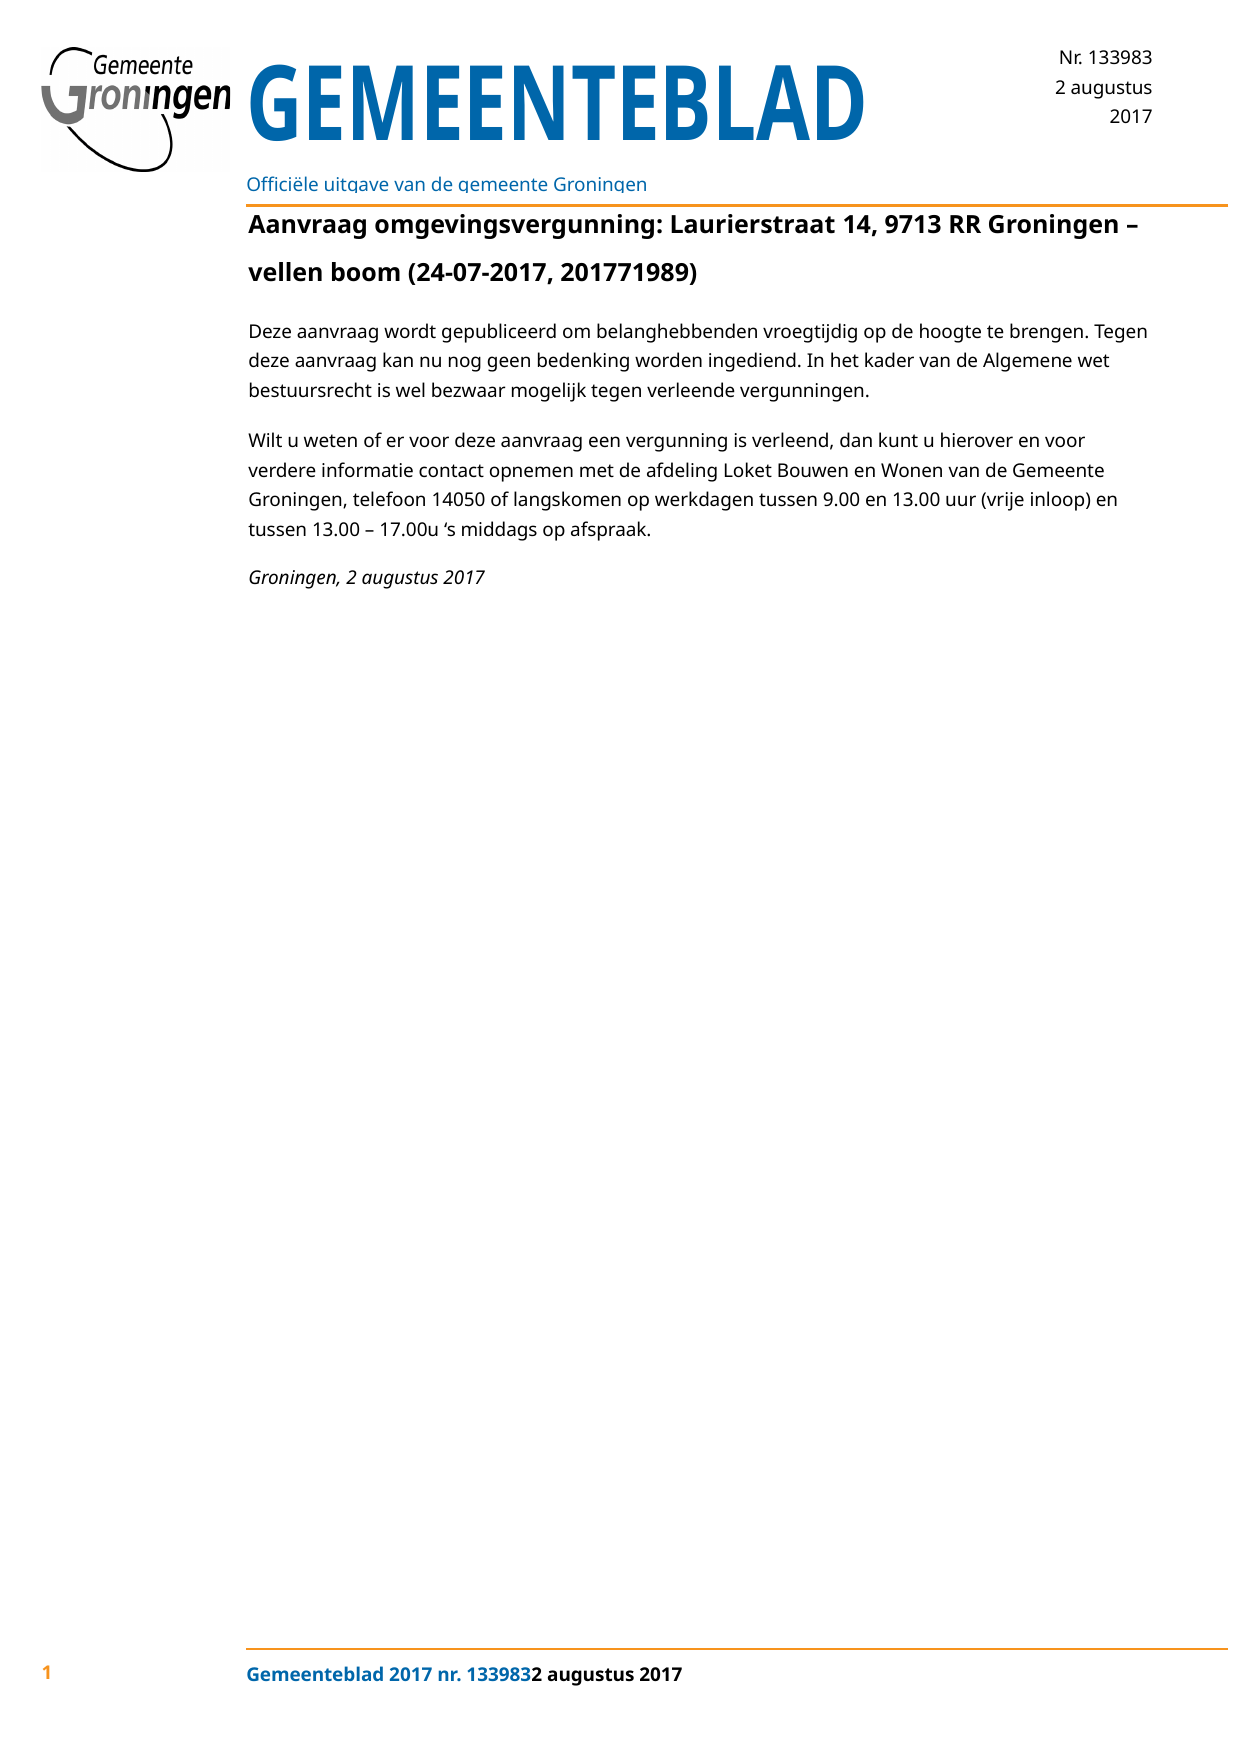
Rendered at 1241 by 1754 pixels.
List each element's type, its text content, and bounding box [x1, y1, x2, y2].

text Deze aanvraag wordt gepubliceerd om belanghebbenden vroegtijdig op de hoogte te brengen. Tegen deze aanvraag kan nu nog geen bedenking worden ingediend. In het kader van de Algemene wet bestuursrecht is wel bezwaar mogelijk tegen verleende vergunningen. [248, 318, 1152, 403]
picture [41, 47, 231, 172]
text Wilt u weten of er voor deze aanvraag een vergunning is verleend, dan kunt u hierover en voor verdere informatie contact opnemen met de afdeling Loket Bouwen en Wonen van de Gemeente Groningen, telefoon 14050 of langskomen op werkdagen tussen 9.00 en 13.00 uur (vrije inloop) en tussen 13.00 – 17.00u ‘s middags op afspraak. [248, 427, 1152, 542]
text Aanvraag omgevingsvergunning: Laurierstraat 14, 9713 RR Groningen – vellen boom (24-07-2017, 201771989) [248, 207, 1152, 288]
text Groningen, 2 augustus 2017 [248, 564, 1152, 590]
